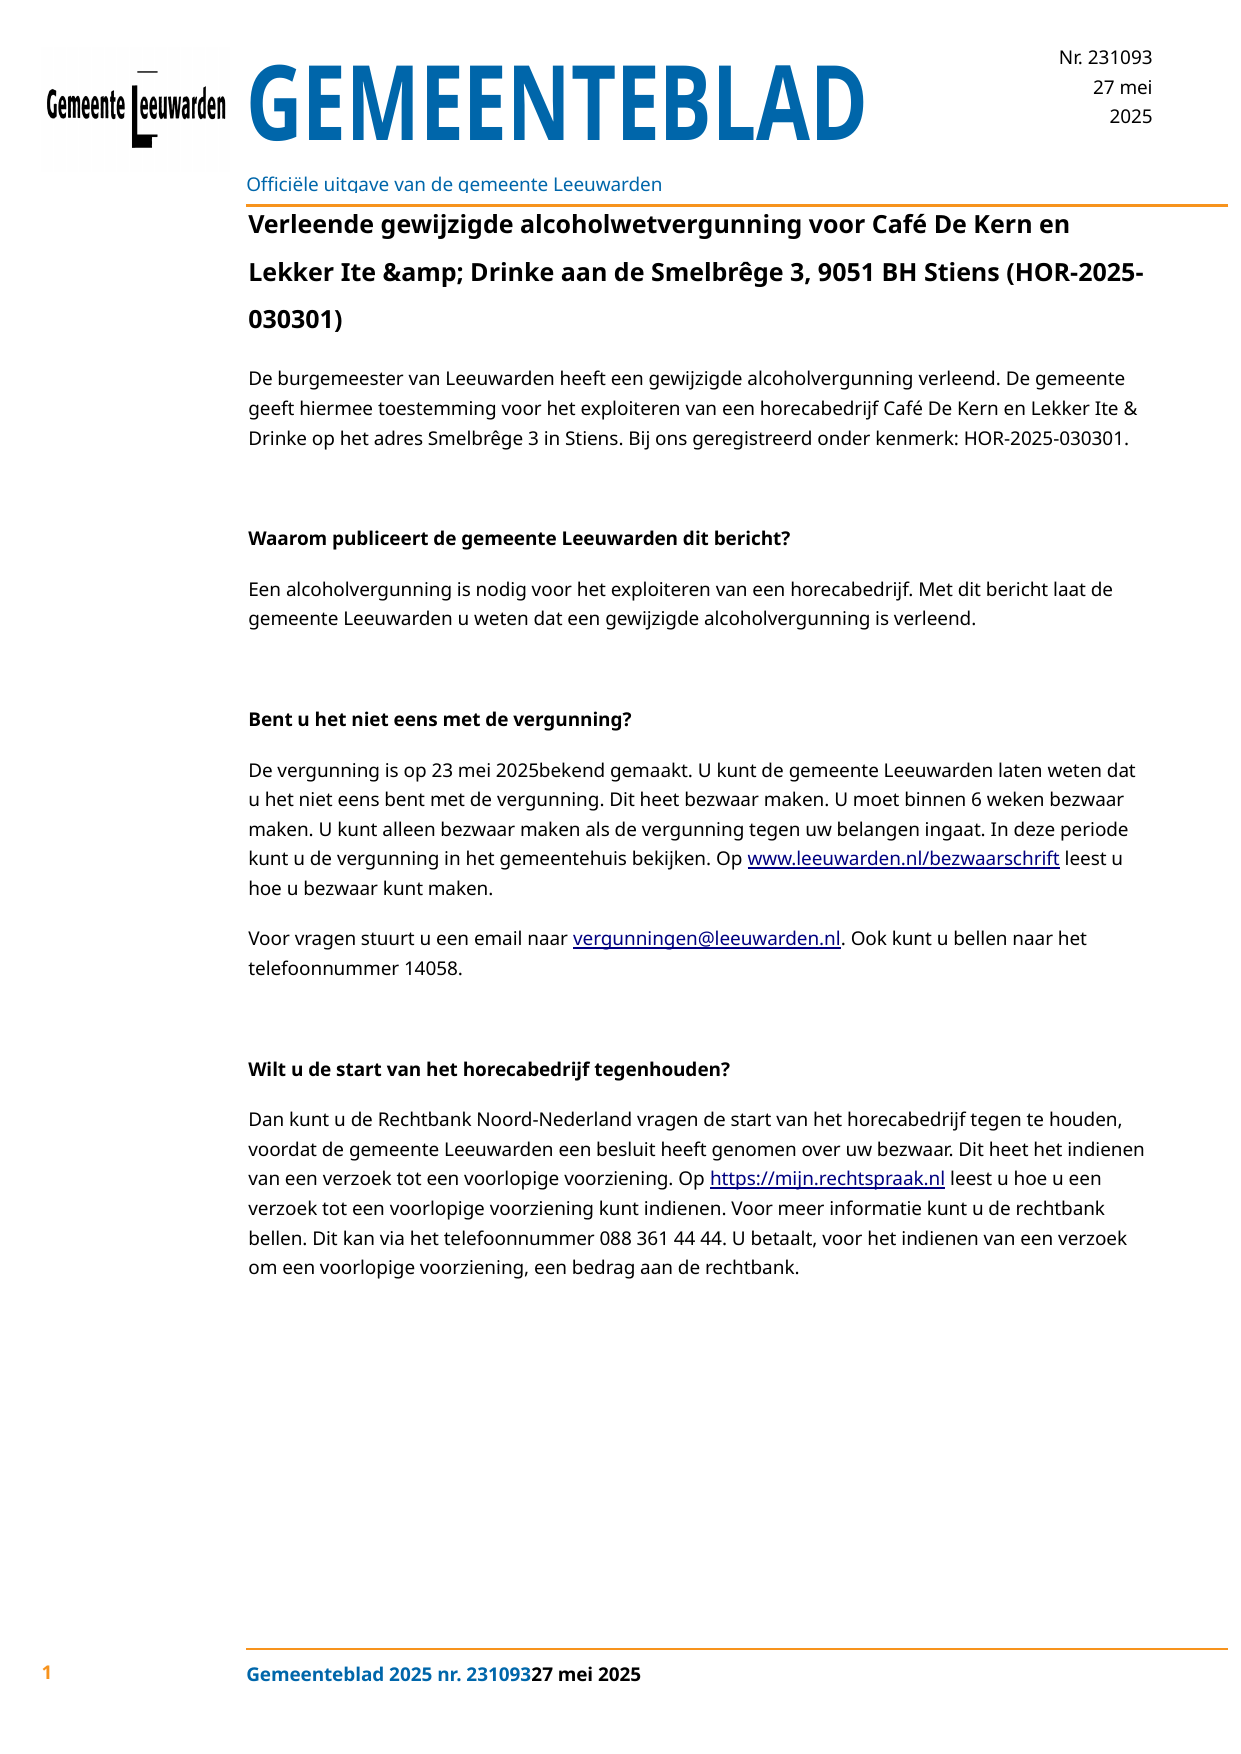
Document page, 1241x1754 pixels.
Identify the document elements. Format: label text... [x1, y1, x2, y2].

text Voor vragen stuurt u een email naar vergunningen@leeuwarden.nl. Ook kunt u bellen naar het telefoonnummer 14058. [248, 926, 1152, 981]
text Verleende gewijzigde alcoholwetvergunning voor Café De Kern en Lekker Ite &amp; Drinke aan de Smelbrêge 3, 9051 BH Stiens (HOR-2025-030301) [248, 207, 1152, 336]
text Bent u het niet eens met de vergunning? [248, 706, 1152, 732]
text Wilt u de start van het horecabedrijf tegenhouden? [248, 1056, 1152, 1082]
picture [41, 47, 231, 172]
text Een alcoholvergunning is nodig voor het exploiteren van een horecabedrijf. Met dit bericht laat de gemeente Leeuwarden u weten dat een gewijzigde alcoholvergunning is verleend. [248, 576, 1152, 631]
text De vergunning is op 23 mei 2025bekend gemaakt. U kunt de gemeente Leeuwarden laten weten dat u het niet eens bent met de vergunning. Dit heet bezwaar maken. U moet binnen 6 weken bezwaar maken. U kunt alleen bezwaar maken als de vergunning tegen uw belangen ingaat. In deze periode kunt u de vergunning in het gemeentehuis bekijken. Op www.leeuwarden.nl/bezwaarschrift leest u hoe u bezwaar kunt maken. [248, 757, 1152, 901]
text Waarom publiceert de gemeente Leeuwarden dit bericht? [248, 526, 1152, 551]
text Dan kunt u de Rechtbank Noord-Nederland vragen de start van het horecabedrijf tegen te houden, voordat de gemeente Leeuwarden een besluit heeft genomen over uw bezwaar. Dit heet het indienen van een verzoek tot een voorlopige voorziening. Op https://mijn.rechtspraak.nl leest u hoe u een verzoek tot een voorlopige voorziening kunt indienen. Voor meer informatie kunt u de rechtbank bellen. Dit kan via het telefoonnummer 088 361 44 44. U betaalt, voor het indienen van een verzoek om een voorlopige voorziening, een bedrag aan de rechtbank. [248, 1106, 1152, 1280]
text De burgemeester van Leeuwarden heeft een gewijzigde alcoholvergunning verleend. De gemeente geeft hiermee toestemming voor het exploiteren van een horecabedrijf Café De Kern en Lekker Ite & Drinke op het adres Smelbrêge 3 in Stiens. Bij ons geregistreerd onder kenmerk: HOR-2025-030301. [248, 366, 1152, 450]
